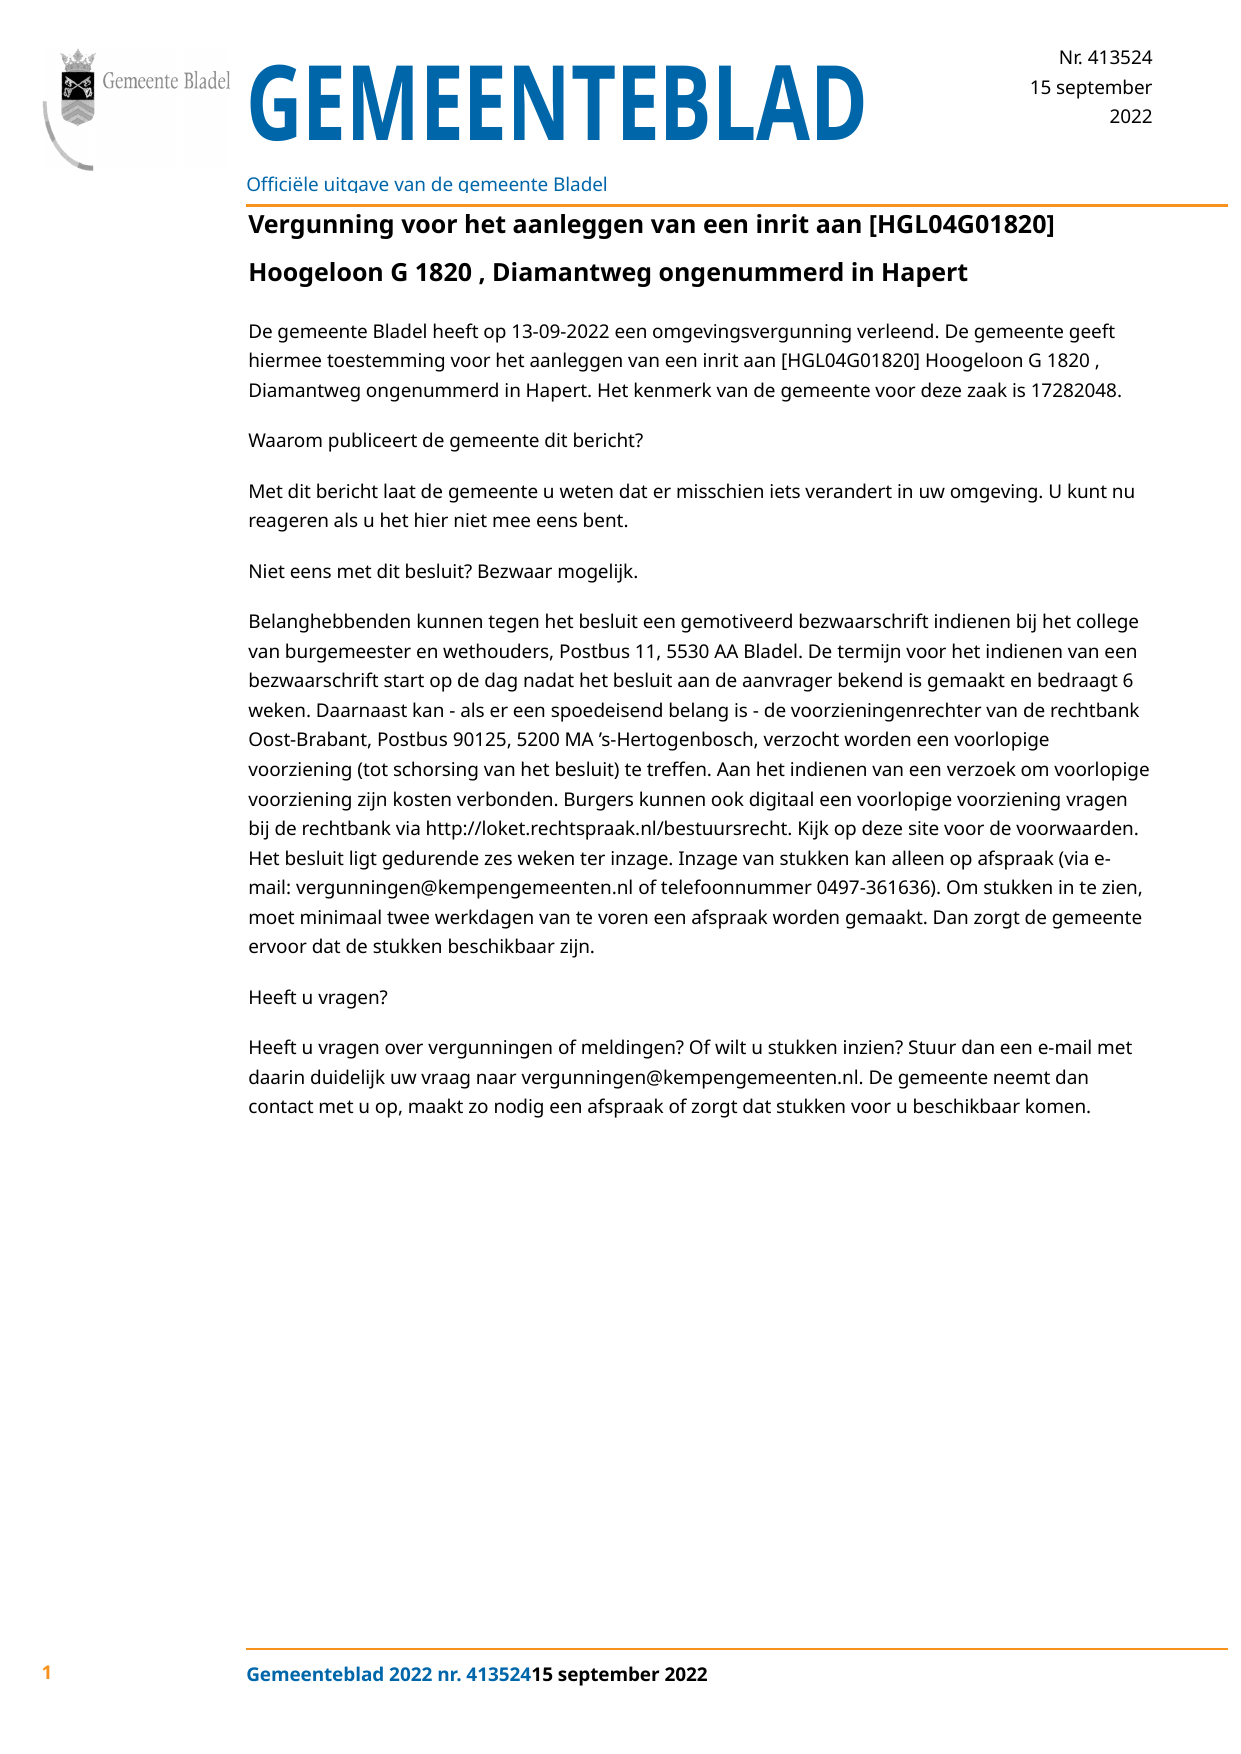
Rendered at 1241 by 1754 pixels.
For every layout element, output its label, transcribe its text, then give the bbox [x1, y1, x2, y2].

text De gemeente Bladel heeft op 13-09-2022 een omgevingsvergunning verleend. De gemeente geeft hiermee toestemming voor het aanleggen van een inrit aan [HGL04G01820] Hoogeloon G 1820 , Diamantweg ongenummerd in Hapert. Het kenmerk van de gemeente voor deze zaak is 17282048. [248, 318, 1152, 403]
text Heeft u vragen? [248, 984, 1152, 1010]
text Niet eens met dit besluit? Bezwaar mogelijk. [248, 558, 1152, 584]
text Belanghebbenden kunnen tegen het besluit een gemotiveerd bezwaarschrift indienen bij het college van burgemeester en wethouders, Postbus 11, 5530 AA Bladel. De termijn voor het indienen van een bezwaarschrift start op de dag nadat het besluit aan de aanvrager bekend is gemaakt en bedraagt 6 weken. Daarnaast kan - als er een spoedeisend belang is - de voorzieningenrechter van de rechtbank Oost-Brabant, Postbus 90125, 5200 MA ’s-Hertogenbosch, verzocht worden een voorlopige voorziening (tot schorsing van het besluit) te treffen. Aan het indienen van een verzoek om voorlopige voorziening zijn kosten verbonden. Burgers kunnen ook digitaal een voorlopige voorziening vragen bij de rechtbank via http://loket.rechtspraak.nl/bestuursrecht. Kijk op deze site voor de voorwaarden. Het besluit ligt gedurende zes weken ter inzage. Inzage van stukken kan alleen op afspraak (via e-mail: vergunningen@kempengemeenten.nl of telefoonnummer 0497-361636). Om stukken in te zien, moet minimaal twee werkdagen van te voren een afspraak worden gemaakt. Dan zorgt de gemeente ervoor dat de stukken beschikbaar zijn. [248, 608, 1152, 959]
picture [41, 47, 231, 172]
text Vergunning voor het aanleggen van een inrit aan [HGL04G01820] Hoogeloon G 1820 , Diamantweg ongenummerd in Hapert [248, 207, 1152, 288]
text Waarom publiceert de gemeente dit bericht? [248, 427, 1152, 453]
text Heeft u vragen over vergunningen of meldingen? Of wilt u stukken inzien? Stuur dan een e-mail met daarin duidelijk uw vraag naar vergunningen@kempengemeenten.nl. De gemeente neemt dan contact met u op, maakt zo nodig een afspraak of zorgt dat stukken voor u beschikbaar komen. [248, 1034, 1152, 1119]
text Met dit bericht laat de gemeente u weten dat er misschien iets verandert in uw omgeving. U kunt nu reageren als u het hier niet mee eens bent. [248, 478, 1152, 533]
